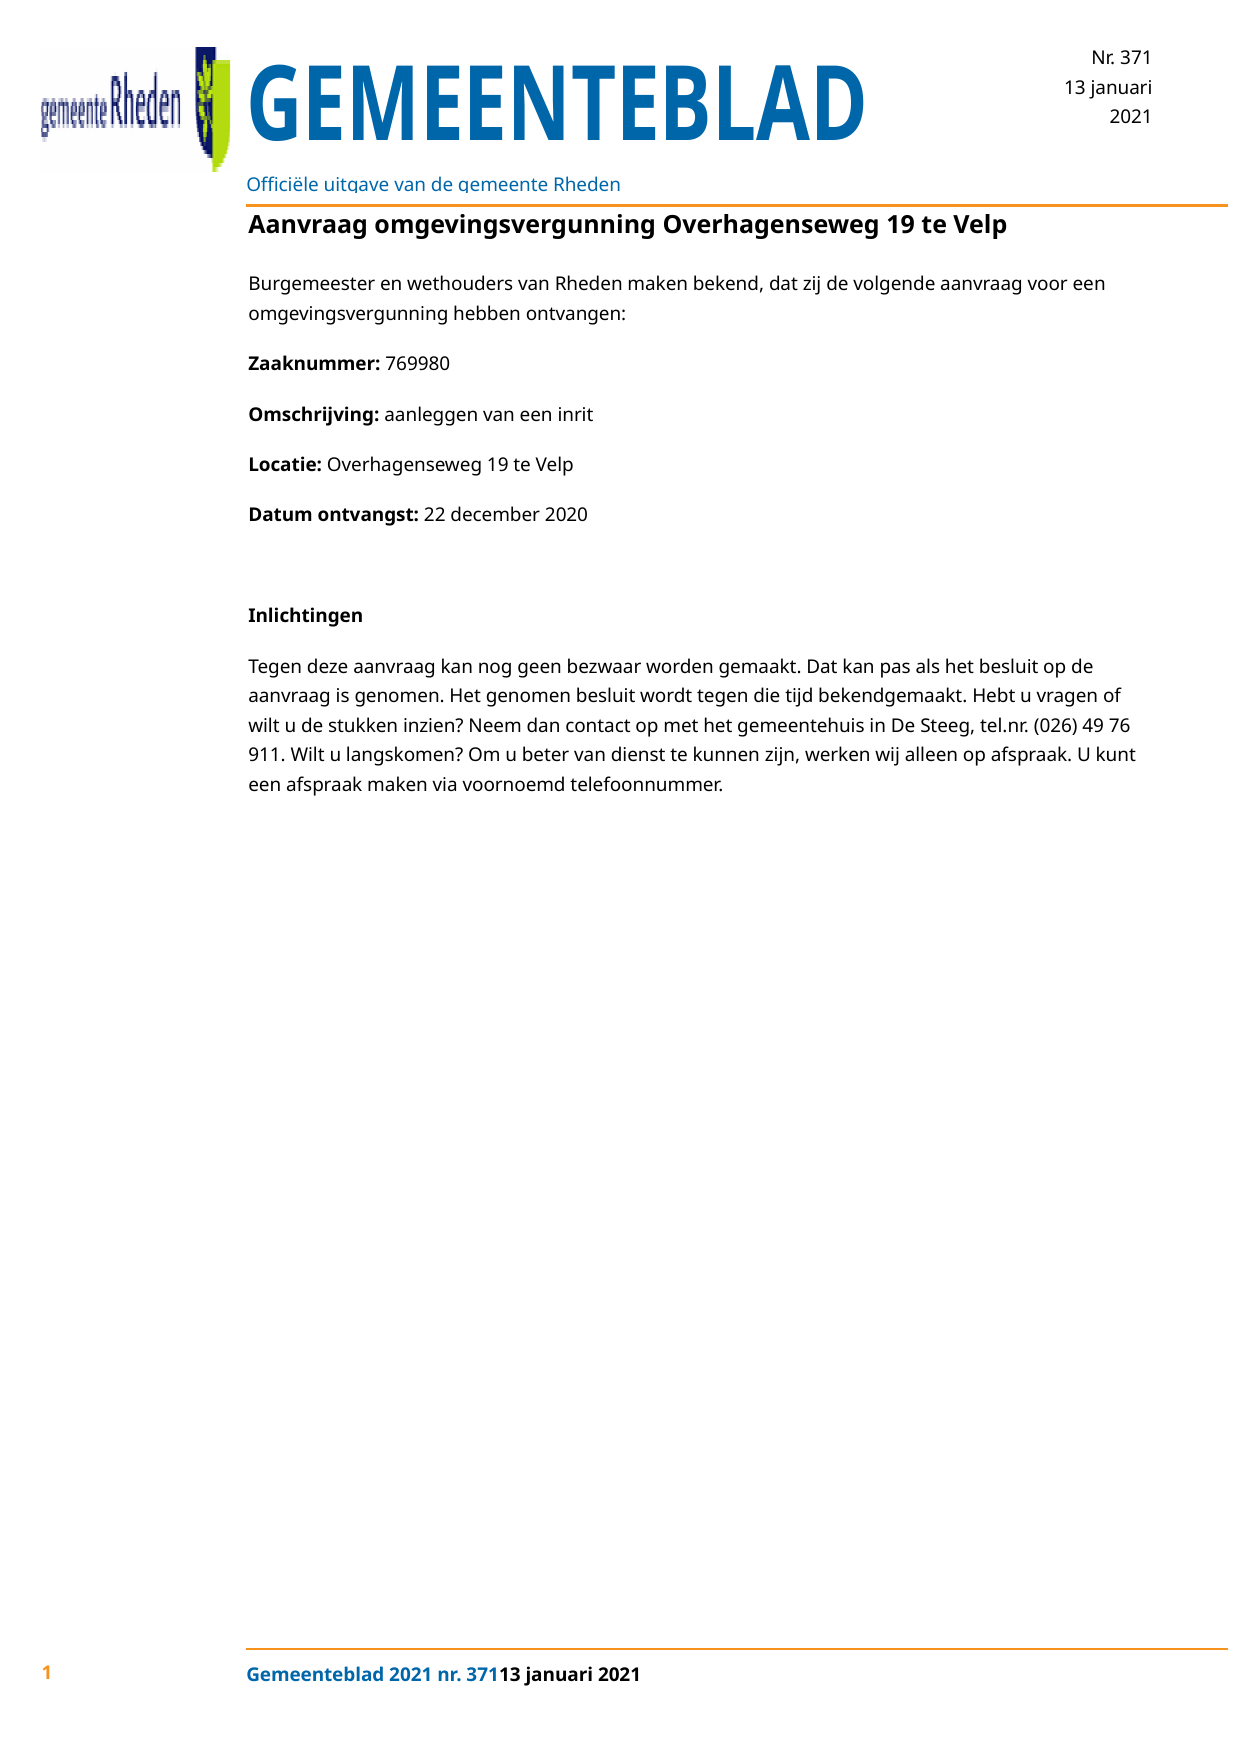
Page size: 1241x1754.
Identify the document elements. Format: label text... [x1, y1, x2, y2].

text Omschrijving: aanleggen van een inrit [248, 401, 1152, 426]
text Locatie: Overhagenseweg 19 te Velp [248, 451, 1152, 477]
text Inlichtingen [248, 602, 1152, 628]
picture [41, 47, 231, 172]
text Tegen deze aanvraag kan nog geen bezwaar worden gemaakt. Dat kan pas als het besluit op de aanvraag is genomen. Het genomen besluit wordt tegen die tijd bekendgemaakt. Hebt u vragen of wilt u de stukken inzien? Neem dan contact op met het gemeentehuis in De Steeg, tel.nr. (026) 49 76 911. Wilt u langskomen? Om u beter van dienst te kunnen zijn, werken wij alleen op afspraak. U kunt een afspraak maken via voornoemd telefoonnummer. [248, 653, 1152, 797]
text Zaaknummer: 769980 [248, 350, 1152, 376]
text Burgemeester en wethouders van Rheden maken bekend, dat zij de volgende aanvraag voor een omgevingsvergunning hebben ontvangen: [248, 270, 1152, 326]
text Datum ontvangst: 22 december 2020 [248, 502, 1152, 527]
text Aanvraag omgevingsvergunning Overhagenseweg 19 te Velp [248, 207, 1152, 241]
